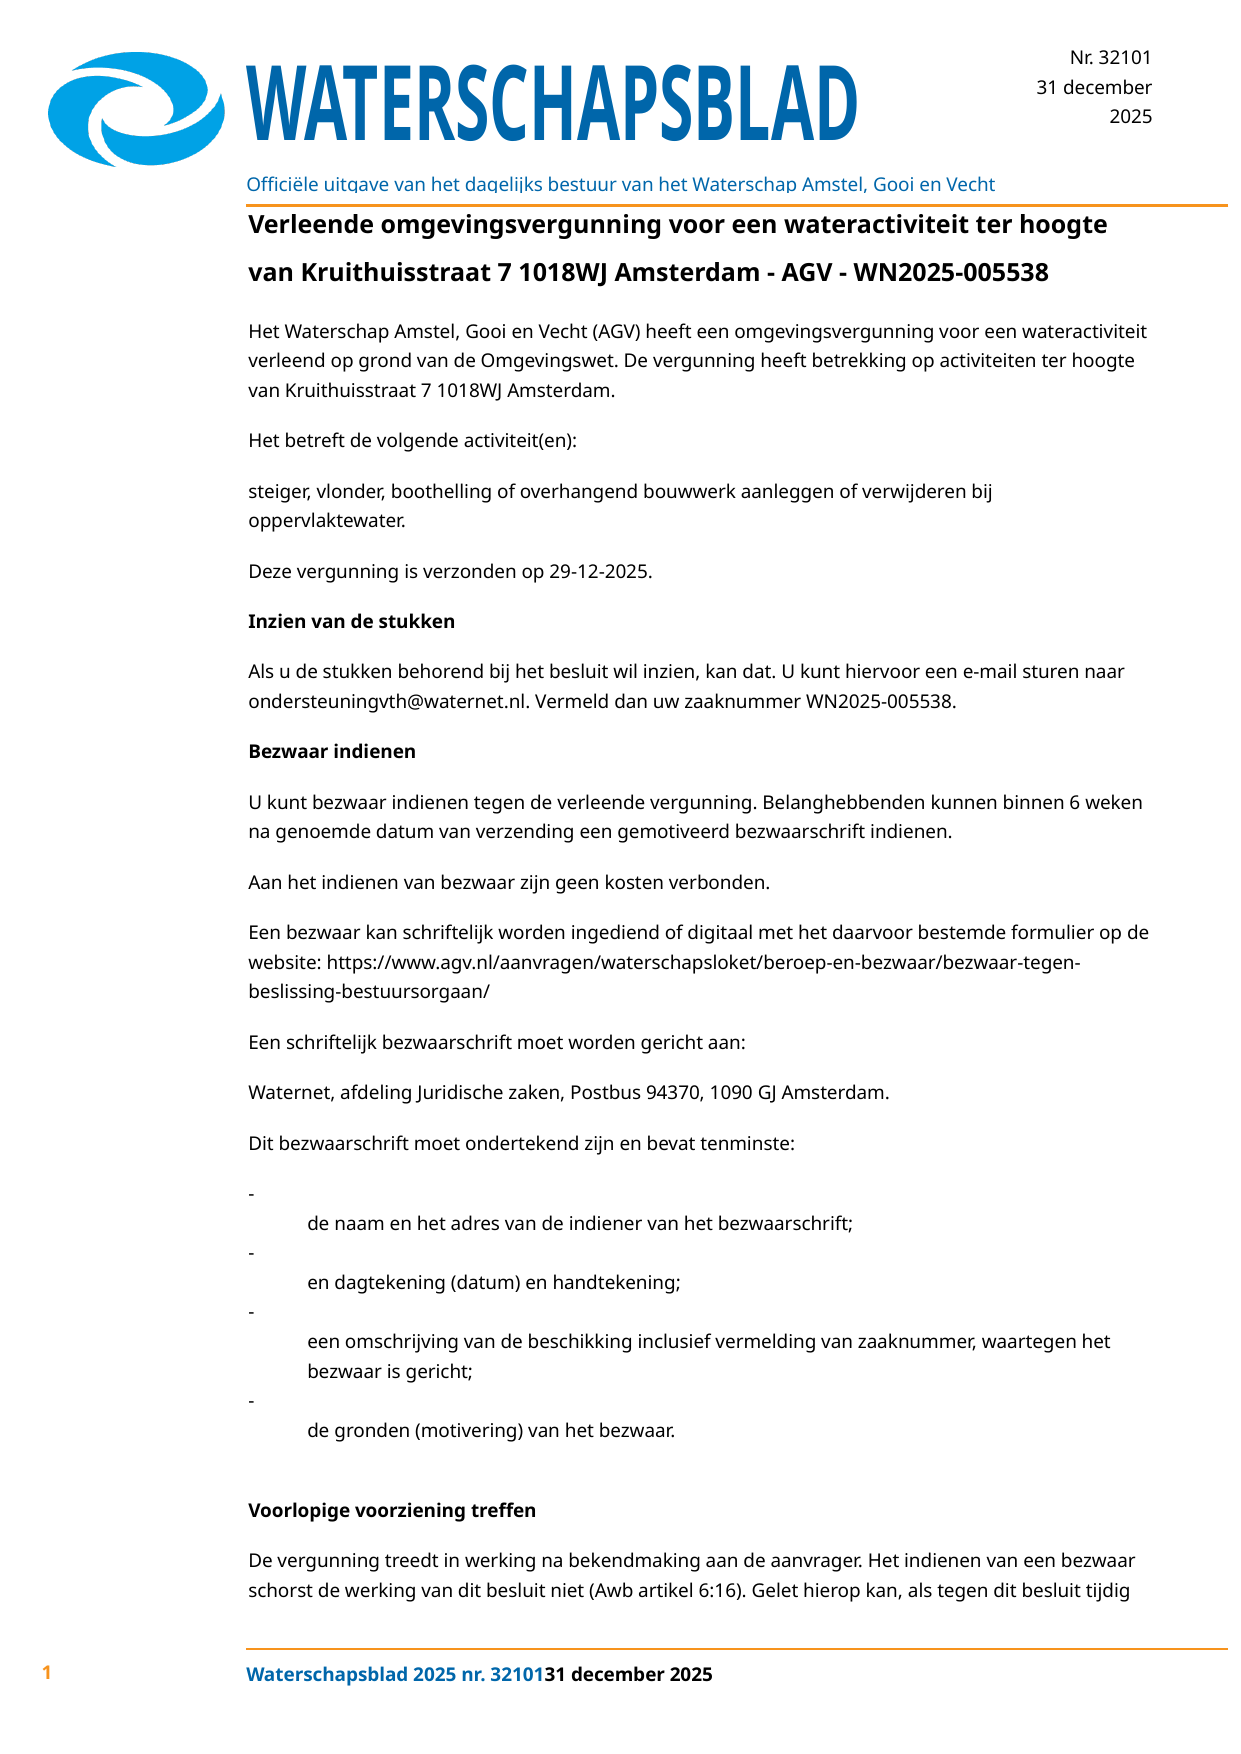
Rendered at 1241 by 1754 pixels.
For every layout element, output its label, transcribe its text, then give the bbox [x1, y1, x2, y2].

text U kunt bezwaar indienen tegen de verleende vergunning. Belanghebbenden kunnen binnen 6 weken na genoemde datum van verzending een gemotiveerd bezwaarschrift indienen. [248, 789, 1152, 844]
picture [41, 47, 231, 172]
text Het Waterschap Amstel, Gooi en Vecht (AGV) heeft een omgevingsvergunning voor een wateractiviteit verleend op grond van de Omgevingswet. De vergunning heeft betrekking op activiteiten ter hoogte van Kruithuisstraat 7 1018WJ Amsterdam. [248, 318, 1152, 403]
list de naam en het adres van de indiener van het bezwaarschrift; [248, 1210, 1152, 1236]
text Voorlopige voorziening treffen [248, 1497, 1152, 1523]
list en dagtekening (datum) en handtekening; [248, 1269, 1152, 1295]
text Waternet, afdeling Juridische zaken, Postbus 94370, 1090 GJ Amsterdam. [248, 1079, 1152, 1105]
text Verleende omgevingsvergunning voor een wateractiviteit ter hoogte van Kruithuisstraat 7 1018WJ Amsterdam - AGV - WN2025-005538 [248, 207, 1152, 288]
text Als u de stukken behorend bij het besluit wil inzien, kan dat. U kunt hiervoor een e-mail sturen naar ondersteuningvth@waternet.nl. Vermeld dan uw zaaknummer WN2025-005538. [248, 659, 1152, 714]
text Bezwaar indienen [248, 739, 1152, 764]
text Aan het indienen van bezwaar zijn geen kosten verbonden. [248, 869, 1152, 895]
text Een schriftelijk bezwaarschrift moet worden gericht aan: [248, 1029, 1152, 1055]
text Het betreft de volgende activiteit(en): [248, 427, 1152, 453]
text steiger, vlonder, boothelling of overhangend bouwwerk aanleggen of verwijderen bij oppervlaktewater. [248, 478, 1152, 533]
text Dit bezwaarschrift moet ondertekend zijn en bevat tenminste: [248, 1130, 1152, 1156]
list de gronden (motivering) van het bezwaar. [248, 1417, 1152, 1443]
text Inzien van de stukken [248, 608, 1152, 634]
list een omschrijving van de beschikking inclusief vermelding van zaaknummer, waartegen het bezwaar is gericht; [248, 1328, 1152, 1384]
text Een bezwaar kan schriftelijk worden ingediend of digitaal met het daarvoor bestemde formulier op de website: https://www.agv.nl/aanvragen/waterschapsloket/beroep-en-bezwaar/bezwaar-tegen-beslissing-bestuursorgaan/ [248, 919, 1152, 1004]
text De vergunning treedt in werking na bekendmaking aan de aanvrager. Het indienen van een bezwaar schorst de werking van dit besluit niet (Awb artikel 6:16). Gelet hierop kan, als tegen dit besluit tijdig [248, 1547, 1152, 1603]
text Deze vergunning is verzonden op 29-12-2025. [248, 558, 1152, 584]
